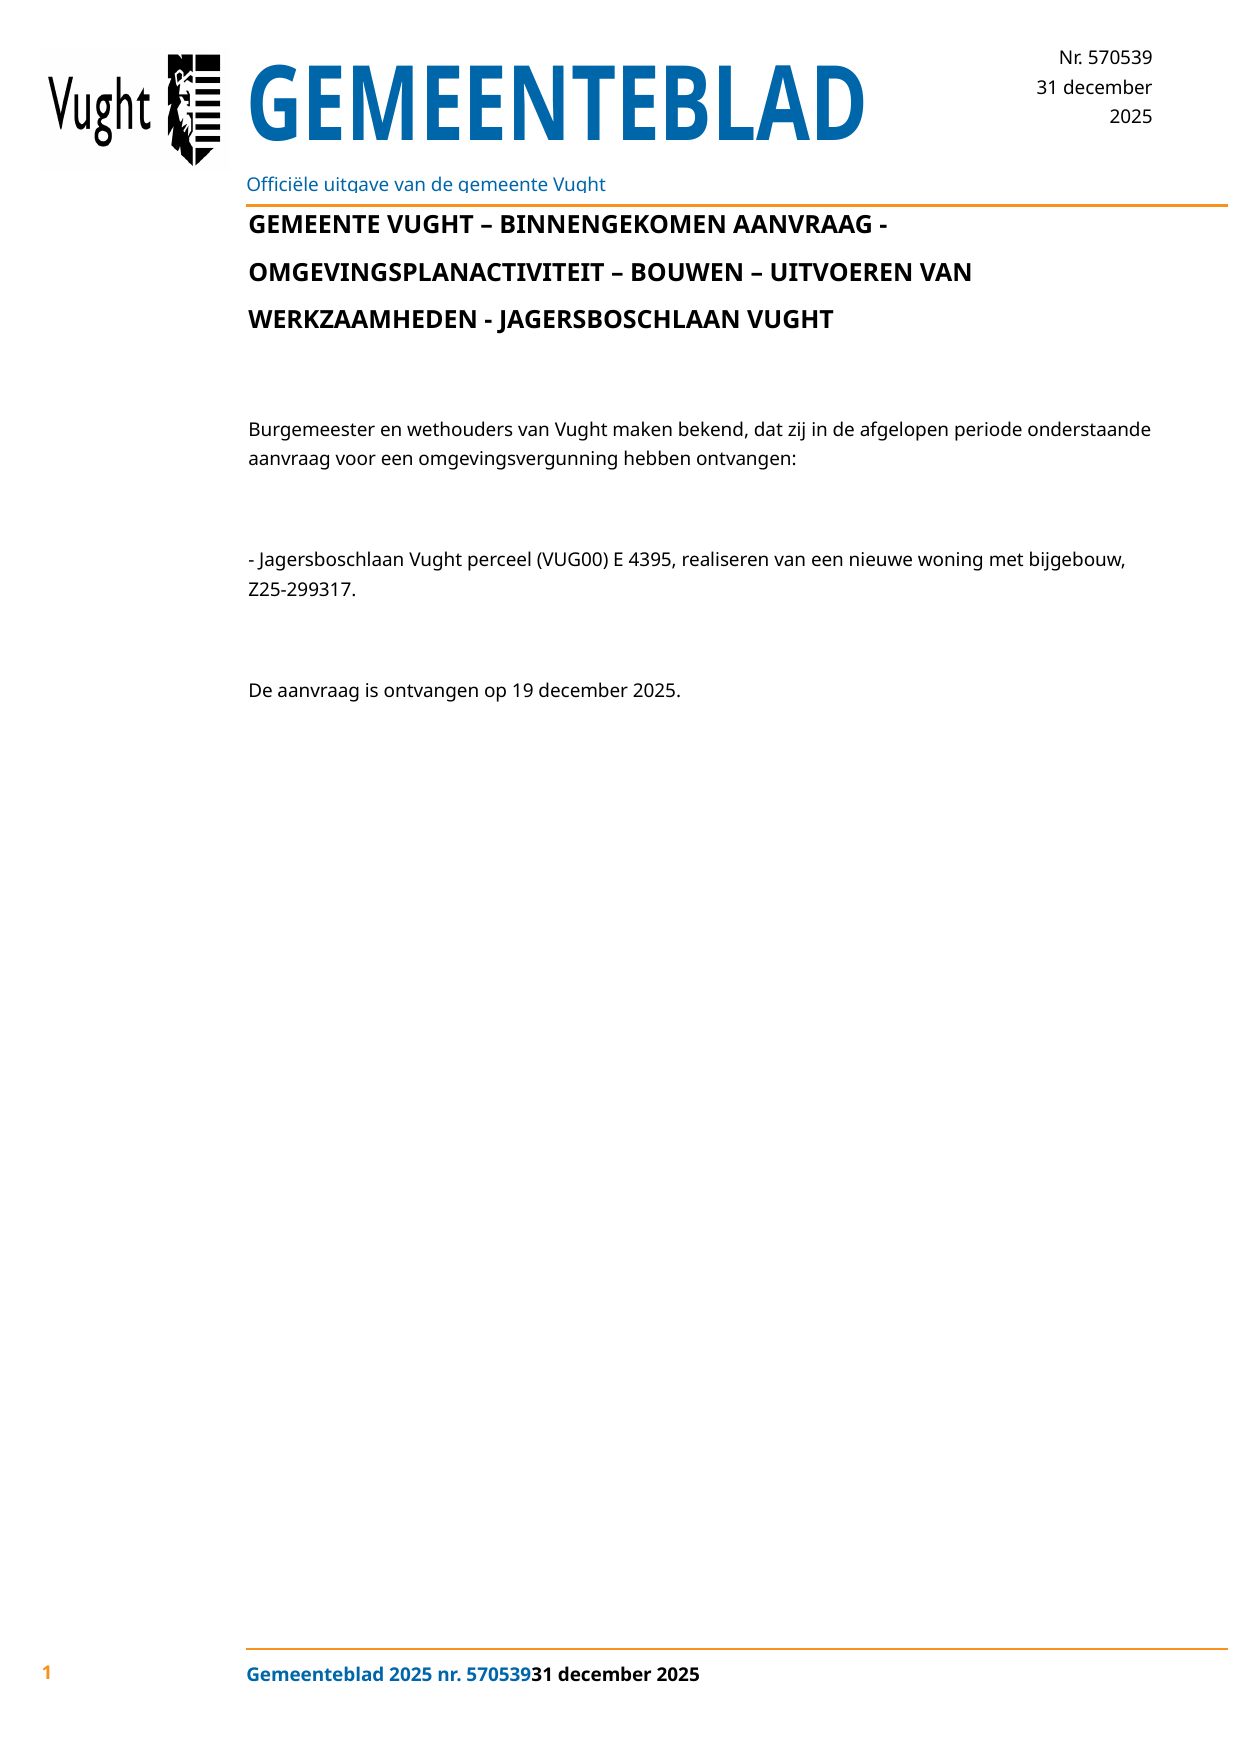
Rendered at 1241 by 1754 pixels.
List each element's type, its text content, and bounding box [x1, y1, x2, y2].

text Burgemeester en wethouders van Vught maken bekend, dat zij in de afgelopen periode onderstaande aanvraag voor een omgevingsvergunning hebben ontvangen: [248, 416, 1152, 471]
text De aanvraag is ontvangen op 19 december 2025. [248, 677, 1152, 702]
text GEMEENTE VUGHT – BINNENGEKOMEN AANVRAAG - OMGEVINGSPLANACTIVITEIT – BOUWEN – UITVOEREN VAN WERKZAAMHEDEN - JAGERSBOSCHLAAN VUGHT [248, 207, 1152, 336]
text - Jagersboschlaan Vught perceel (VUG00) E 4395, realiseren van een nieuwe woning met bijgebouw, Z25-299317. [248, 546, 1152, 602]
picture [41, 47, 231, 172]
